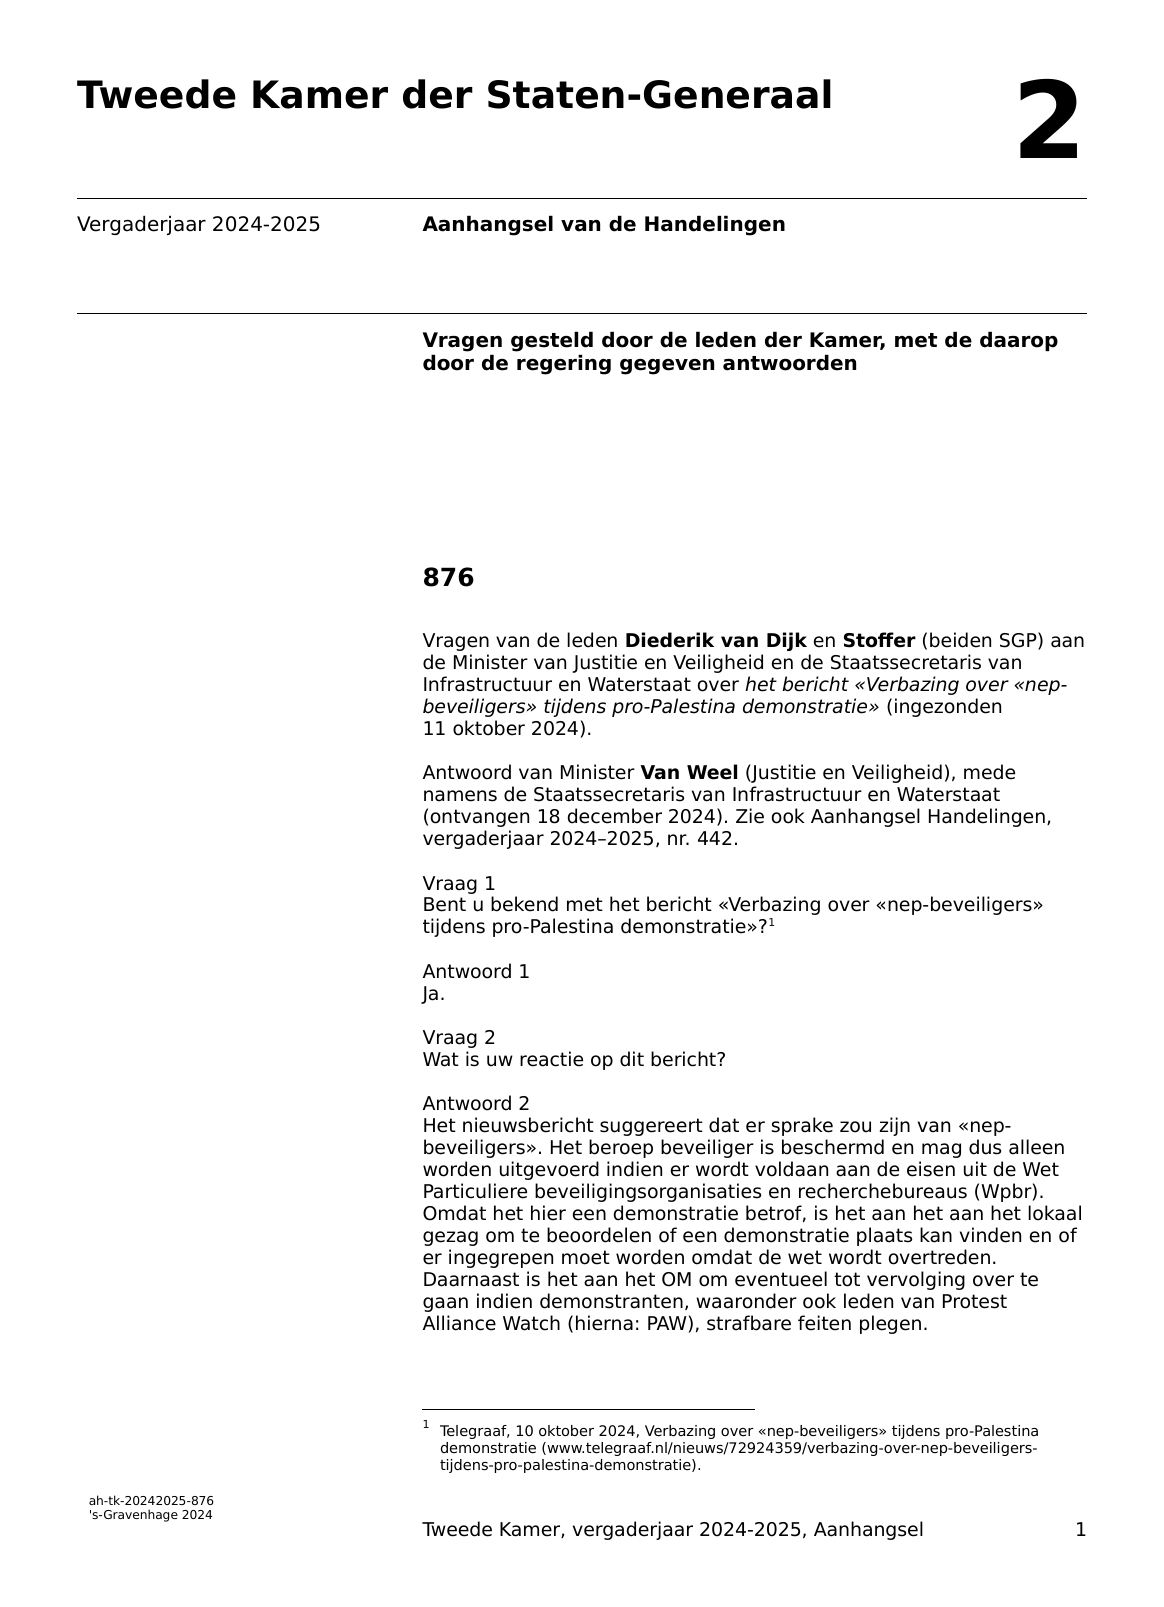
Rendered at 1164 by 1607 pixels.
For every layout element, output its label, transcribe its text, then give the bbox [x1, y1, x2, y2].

text Omdat het hier een demonstratie betrof, is het aan het aan het lokaal gezag om te beoordelen of een demonstratie plaats kan vinden en of er ingegrepen moet worden omdat de wet wordt overtreden. Daarnaast is het aan het OM om eventueel tot vervolging over te gaan indien demonstranten, waaronder ook leden van Protest Alliance Watch (hierna: PAW), strafbare feiten plegen. [422, 1203, 1087, 1334]
table_cell Vergaderjaar 2024-2025 [77, 199, 422, 313]
text Antwoord 1 [422, 961, 1087, 982]
text Antwoord 2 [422, 1093, 1087, 1115]
text Wat is uw reactie op dit bericht? [422, 1049, 1087, 1071]
text Ja. [422, 982, 1087, 1004]
text Telegraaf, 10 oktober 2024, Verbazing over «nep-beveiligers» tijdens pro-Palestina demonstratie (www.telegraaf.nl/nieuws/72924359/verbazing-over-nep-beveiligers-tijdens-pro-palestina-demonstratie). [422, 1418, 1087, 1474]
text Vraag 1 [422, 872, 1087, 894]
text Het nieuwsbericht suggereert dat er sprake zou zijn van «nep-beveiligers». Het beroep beveiliger is beschermd en mag dus alleen worden uitgevoerd indien er wordt voldaan aan de eisen uit de Wet Particuliere beveiligingsorganisaties en recherchebureaus (Wpbr). [422, 1115, 1087, 1203]
text 876 [422, 563, 1087, 592]
table_header Tweede Kamer der Staten-Generaal [77, 59, 886, 198]
table_cell Vragen gesteld door de leden der Kamer, met de daarop door de regering gegeven antwoorden [422, 314, 1087, 375]
text Vraag 2 [422, 1027, 1087, 1049]
text ah-tk-20242025-876 [88, 1494, 323, 1508]
text Bent u bekend met het bericht «Verbazing over «nep-beveiligers» tijdens pro-Palestina demonstratie»? [422, 894, 1087, 938]
text Antwoord van Minister Van Weel (Justitie en Veiligheid), mede namens de Staatssecretaris van Infrastructuur en Waterstaat (ontvangen 18 december 2024). Zie ook Aanhangsel Handelingen, vergaderjaar 2024–2025, nr. 442. [422, 762, 1087, 850]
text 's-Gravenhage 2024 [88, 1508, 323, 1522]
table_cell Aanhangsel van de Handelingen [422, 199, 1087, 313]
text Vragen van de leden Diederik van Dijk en Stoffer (beiden SGP) aan de Minister van Justitie en Veiligheid en de Staatssecretaris van Infrastructuur en Waterstaat over het bericht «Verbazing over «nep-beveiligers» tijdens pro-Palestina demonstratie» (ingezonden 11 oktober 2024). [422, 630, 1087, 740]
table_cell [77, 314, 422, 375]
table_header 2 [886, 59, 1087, 198]
